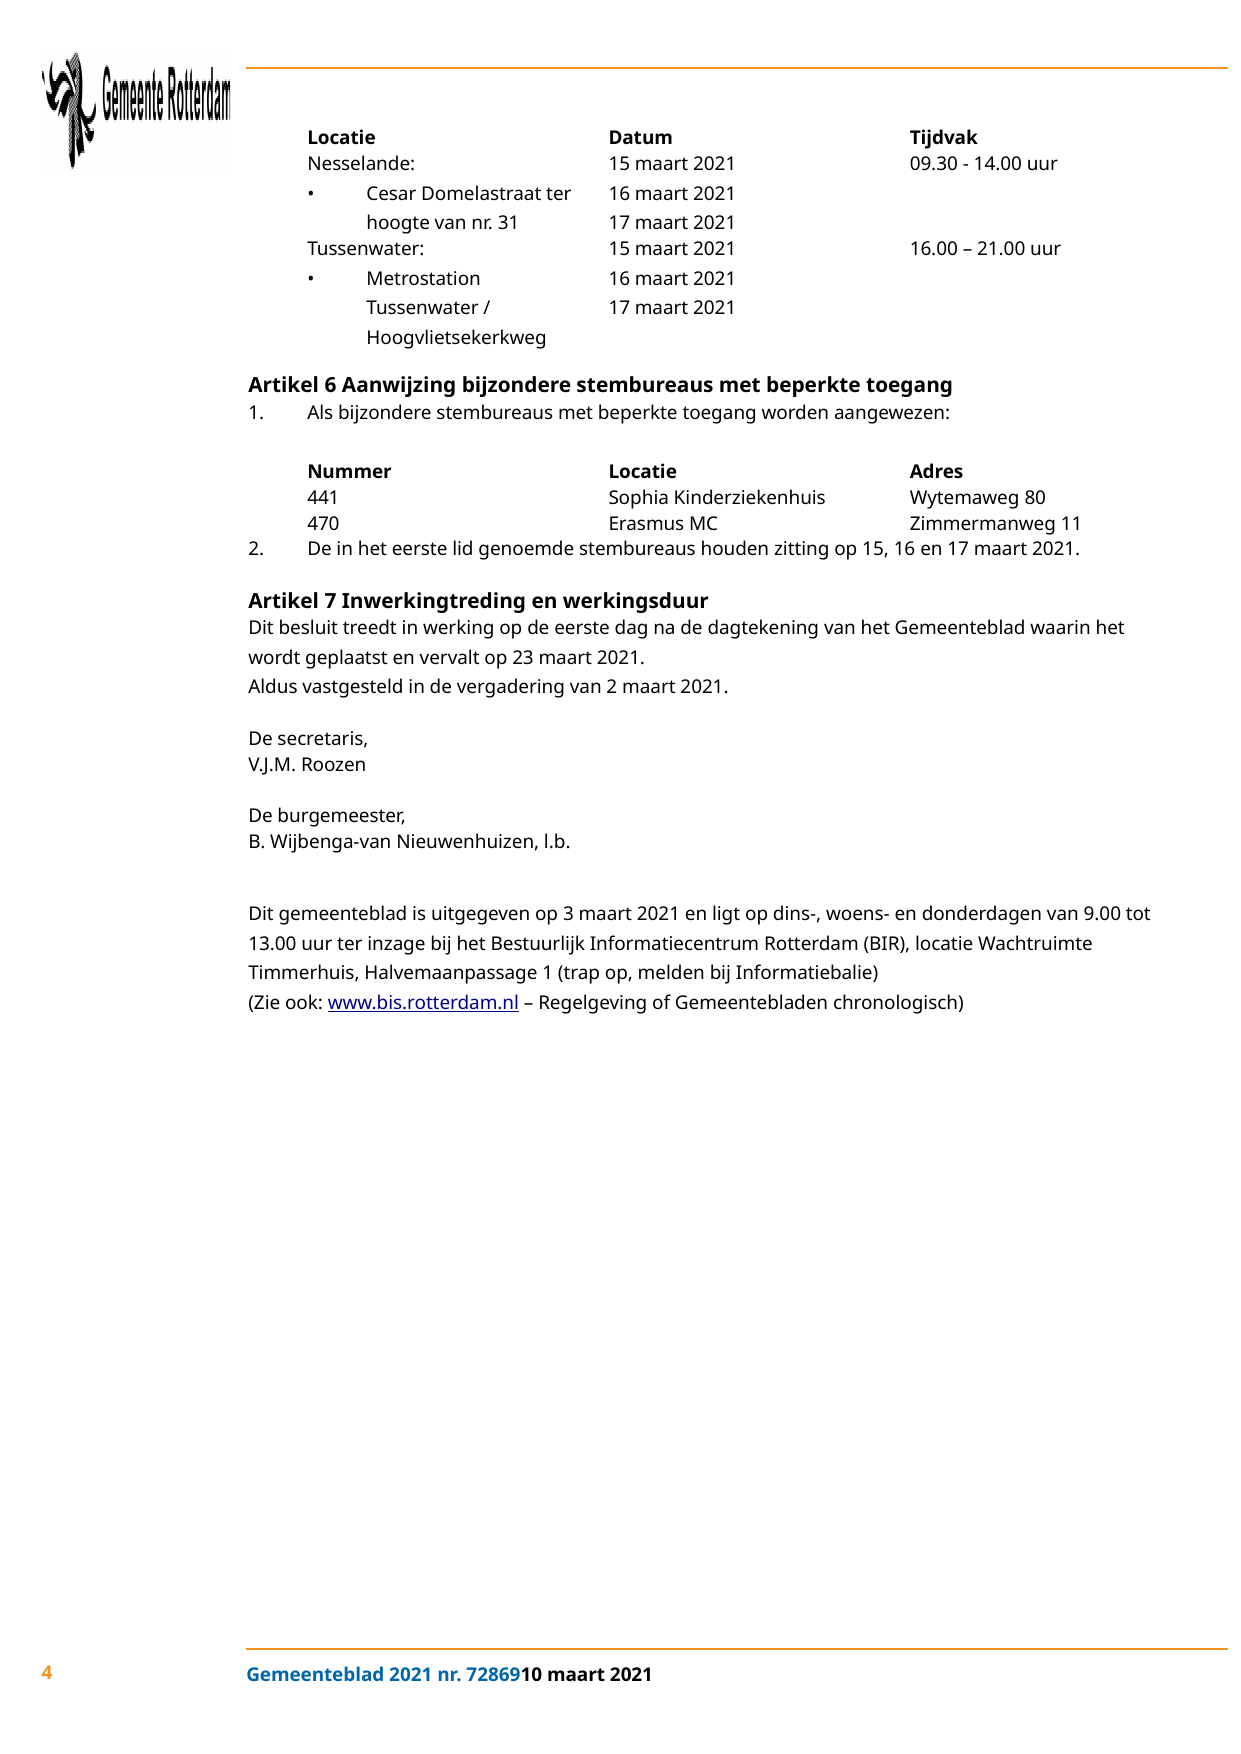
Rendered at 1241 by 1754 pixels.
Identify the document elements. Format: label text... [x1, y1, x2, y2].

table_header Locatie [307, 125, 608, 150]
table_cell Nesselande: Cesar Domelastraat ter hoogte van nr. 31 [307, 150, 608, 235]
table_cell 470 [307, 510, 608, 535]
text V.J.M. Roozen [248, 751, 1152, 776]
text Dit besluit treedt in werking op de eerste dag na de dagtekening van het Gemeenteblad waarin het wordt geplaatst en vervalt op 23 maart 2021. [248, 614, 1152, 670]
text Artikel 6 Aanwijzing bijzondere stembureaus met beperkte toegang [248, 371, 1152, 399]
text De burgemeester, [248, 802, 1152, 828]
text (Zie ook: www.bis.rotterdam.nl – Regelgeving of Gemeentebladen chronologisch) [248, 989, 1152, 1015]
table_cell Erasmus MC [608, 510, 909, 535]
table_cell 15 maart 2021 16 maart 2021 17 maart 2021 [608, 150, 909, 235]
text Artikel 7 Inwerkingtreding en werkingsduur [248, 586, 1152, 614]
list De in het eerste lid genoemde stembureaus houden zitting op 15, 16 en 17 maart 2021. [248, 536, 1152, 561]
table_header Datum [608, 125, 909, 150]
table_header Tijdvak [910, 125, 1211, 150]
list Als bijzondere stembureaus met beperkte toegang worden aangewezen: [248, 399, 1152, 425]
text De secretaris, [248, 725, 1152, 751]
table_cell Tussenwater: Metrostation Tussenwater / Hoogvlietsekerkweg [307, 235, 608, 349]
table_cell Wytemaweg 80 [910, 484, 1211, 510]
text B. Wijbenga-van Nieuwenhuizen, l.b. [248, 828, 1152, 854]
table_header Adres [910, 458, 1211, 484]
table_cell 16.00 – 21.00 uur [910, 235, 1211, 349]
text Dit gemeenteblad is uitgegeven op 3 maart 2021 en ligt op dins-, woens- en donderdagen van 9.00 tot 13.00 uur ter inzage bij het Bestuurlijk Informatiecentrum Rotterdam (BIR), locatie Wachtruimte Timmerhuis, Halvemaanpassage 1 (trap op, melden bij Informatiebalie) [248, 900, 1152, 985]
picture [41, 47, 231, 172]
table_cell 09.30 - 14.00 uur [910, 150, 1211, 235]
table_cell Sophia Kinderziekenhuis [608, 484, 909, 510]
table_cell 15 maart 2021 16 maart 2021 17 maart 2021 [608, 235, 909, 349]
table_header Nummer [307, 458, 608, 484]
table_header Locatie [608, 458, 909, 484]
table_cell 441 [307, 484, 608, 510]
table_cell Zimmermanweg 11 [910, 510, 1211, 535]
text Aldus vastgesteld in de vergadering van 2 maart 2021. [248, 673, 1152, 699]
